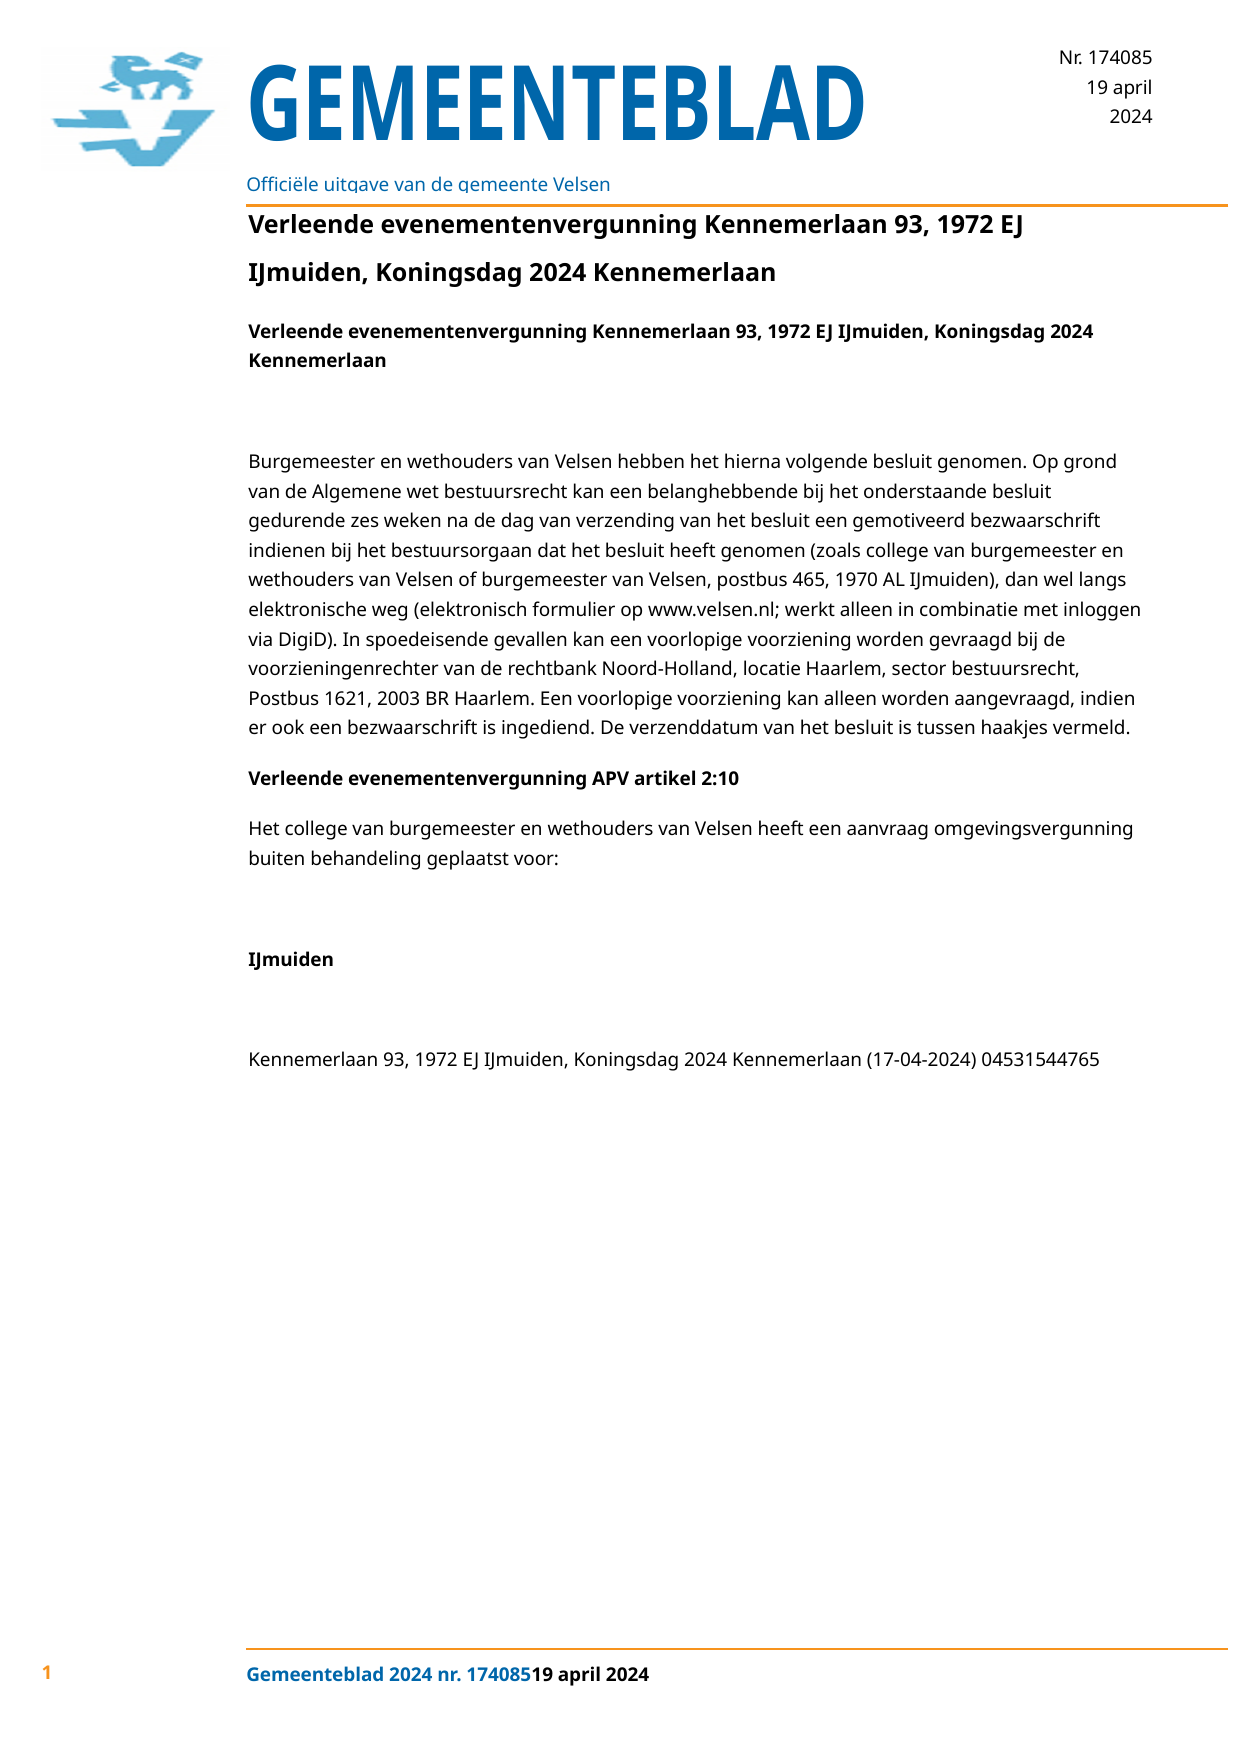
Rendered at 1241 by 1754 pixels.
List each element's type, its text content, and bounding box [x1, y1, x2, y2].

text Kennemerlaan 93, 1972 EJ IJmuiden, Koningsdag 2024 Kennemerlaan (17-04-2024) 04531544765 [248, 1047, 1152, 1072]
text IJmuiden [248, 946, 1152, 972]
text Verleende evenementenvergunning Kennemerlaan 93, 1972 EJ IJmuiden, Koningsdag 2024 Kennemerlaan [248, 207, 1152, 288]
text Burgemeester en wethouders van Velsen hebben het hierna volgende besluit genomen. Op grond van de Algemene wet bestuursrecht kan een belanghebbende bij het onderstaande besluit gedurende zes weken na de dag van verzending van het besluit een gemotiveerd bezwaarschrift indienen bij het bestuursorgaan dat het besluit heeft genomen (zoals college van burgemeester en wethouders van Velsen of burgemeester van Velsen, postbus 465, 1970 AL IJmuiden), dan wel langs elektronische weg (elektronisch formulier op www.velsen.nl; werkt alleen in combinatie met inloggen via DigiD). In spoedeisende gevallen kan een voorlopige voorziening worden gevraagd bij de voorzieningenrechter van de rechtbank Noord-Holland, locatie Haarlem, sector bestuursrecht, Postbus 1621, 2003 BR Haarlem. Een voorlopige voorziening kan alleen worden aangevraagd, indien er ook een bezwaarschrift is ingediend. De verzenddatum van het besluit is tussen haakjes vermeld. [248, 448, 1152, 740]
text Het college van burgemeester en wethouders van Velsen heeft een aanvraag omgevingsvergunning buiten behandeling geplaatst voor: [248, 815, 1152, 871]
picture [41, 47, 231, 172]
text Verleende evenementenvergunning Kennemerlaan 93, 1972 EJ IJmuiden, Koningsdag 2024 Kennemerlaan [248, 318, 1152, 373]
text Verleende evenementenvergunning APV artikel 2:10 [248, 765, 1152, 791]
